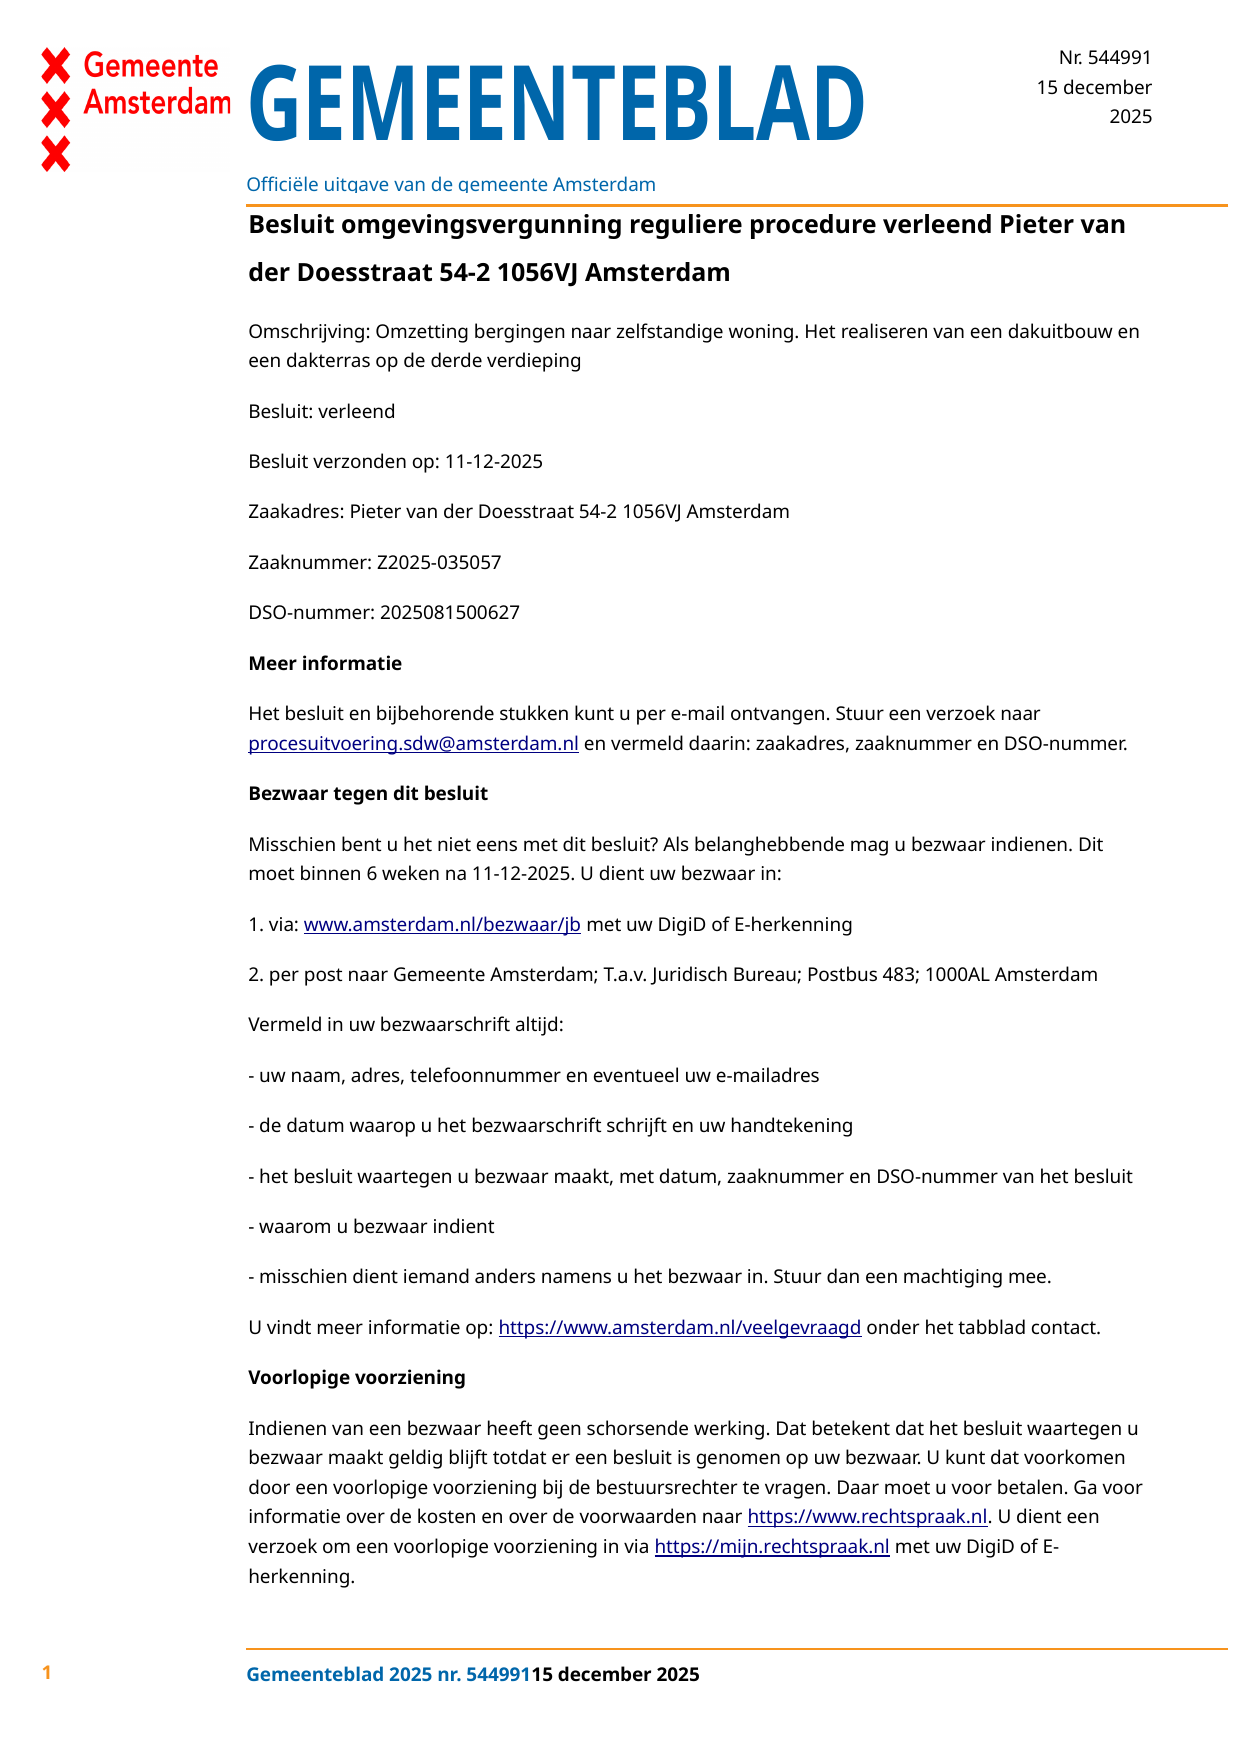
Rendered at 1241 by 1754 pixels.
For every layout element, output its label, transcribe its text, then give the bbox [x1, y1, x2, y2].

text Vermeld in uw bezwaarschrift altijd: [248, 1012, 1152, 1037]
text Meer informatie [248, 650, 1152, 676]
text - misschien dient iemand anders namens u het bezwaar in. Stuur dan een machtiging mee. [248, 1264, 1152, 1289]
text - uw naam, adres, telefoonnummer en eventueel uw e-mailadres [248, 1062, 1152, 1088]
text 2. per post naar Gemeente Amsterdam; T.a.v. Juridisch Bureau; Postbus 483; 1000AL Amsterdam [248, 961, 1152, 987]
text Zaaknummer: Z2025-035057 [248, 549, 1152, 575]
text U vindt meer informatie op: https://www.amsterdam.nl/veelgevraagd onder het tabblad contact. [248, 1314, 1152, 1340]
text Indienen van een bezwaar heeft geen schorsende werking. Dat betekent dat het besluit waartegen u bezwaar maakt geldig blijft totdat er een besluit is genomen op uw bezwaar. U kunt dat voorkomen door een voorlopige voorziening bij de bestuursrechter te vragen. Daar moet u voor betalen. Ga voor informatie over de kosten en over de voorwaarden naar https://www.rechtspraak.nl. U dient een verzoek om een voorlopige voorziening in via https://mijn.rechtspraak.nl met uw DigiD of E-herkenning. [248, 1415, 1152, 1589]
text Misschien bent u het niet eens met dit besluit? Als belanghebbende mag u bezwaar indienen. Dit moet binnen 6 weken na 11-12-2025. U dient uw bezwaar in: [248, 831, 1152, 886]
text - waarom u bezwaar indient [248, 1213, 1152, 1239]
text Omschrijving: Omzetting bergingen naar zelfstandige woning. Het realiseren van een dakuitbouw en een dakterras op de derde verdieping [248, 318, 1152, 373]
text Het besluit en bijbehorende stukken kunt u per e-mail ontvangen. Stuur een verzoek naar procesuitvoering.sdw@amsterdam.nl en vermeld daarin: zaakadres, zaaknummer en DSO-nummer. [248, 700, 1152, 756]
text - het besluit waartegen u bezwaar maakt, met datum, zaaknummer en DSO-nummer van het besluit [248, 1163, 1152, 1189]
text Besluit omgevingsvergunning reguliere procedure verleend Pieter van der Doesstraat 54-2 1056VJ Amsterdam [248, 207, 1152, 288]
text Voorlopige voorziening [248, 1364, 1152, 1390]
text Besluit: verleend [248, 398, 1152, 424]
picture [41, 47, 231, 172]
text 1. via: www.amsterdam.nl/bezwaar/jb met uw DigiD of E-herkenning [248, 911, 1152, 937]
text Besluit verzonden op: 11-12-2025 [248, 448, 1152, 474]
text Bezwaar tegen dit besluit [248, 780, 1152, 806]
text - de datum waarop u het bezwaarschrift schrijft en uw handtekening [248, 1112, 1152, 1138]
text DSO-nummer: 2025081500627 [248, 599, 1152, 625]
text Zaakadres: Pieter van der Doesstraat 54-2 1056VJ Amsterdam [248, 499, 1152, 524]
